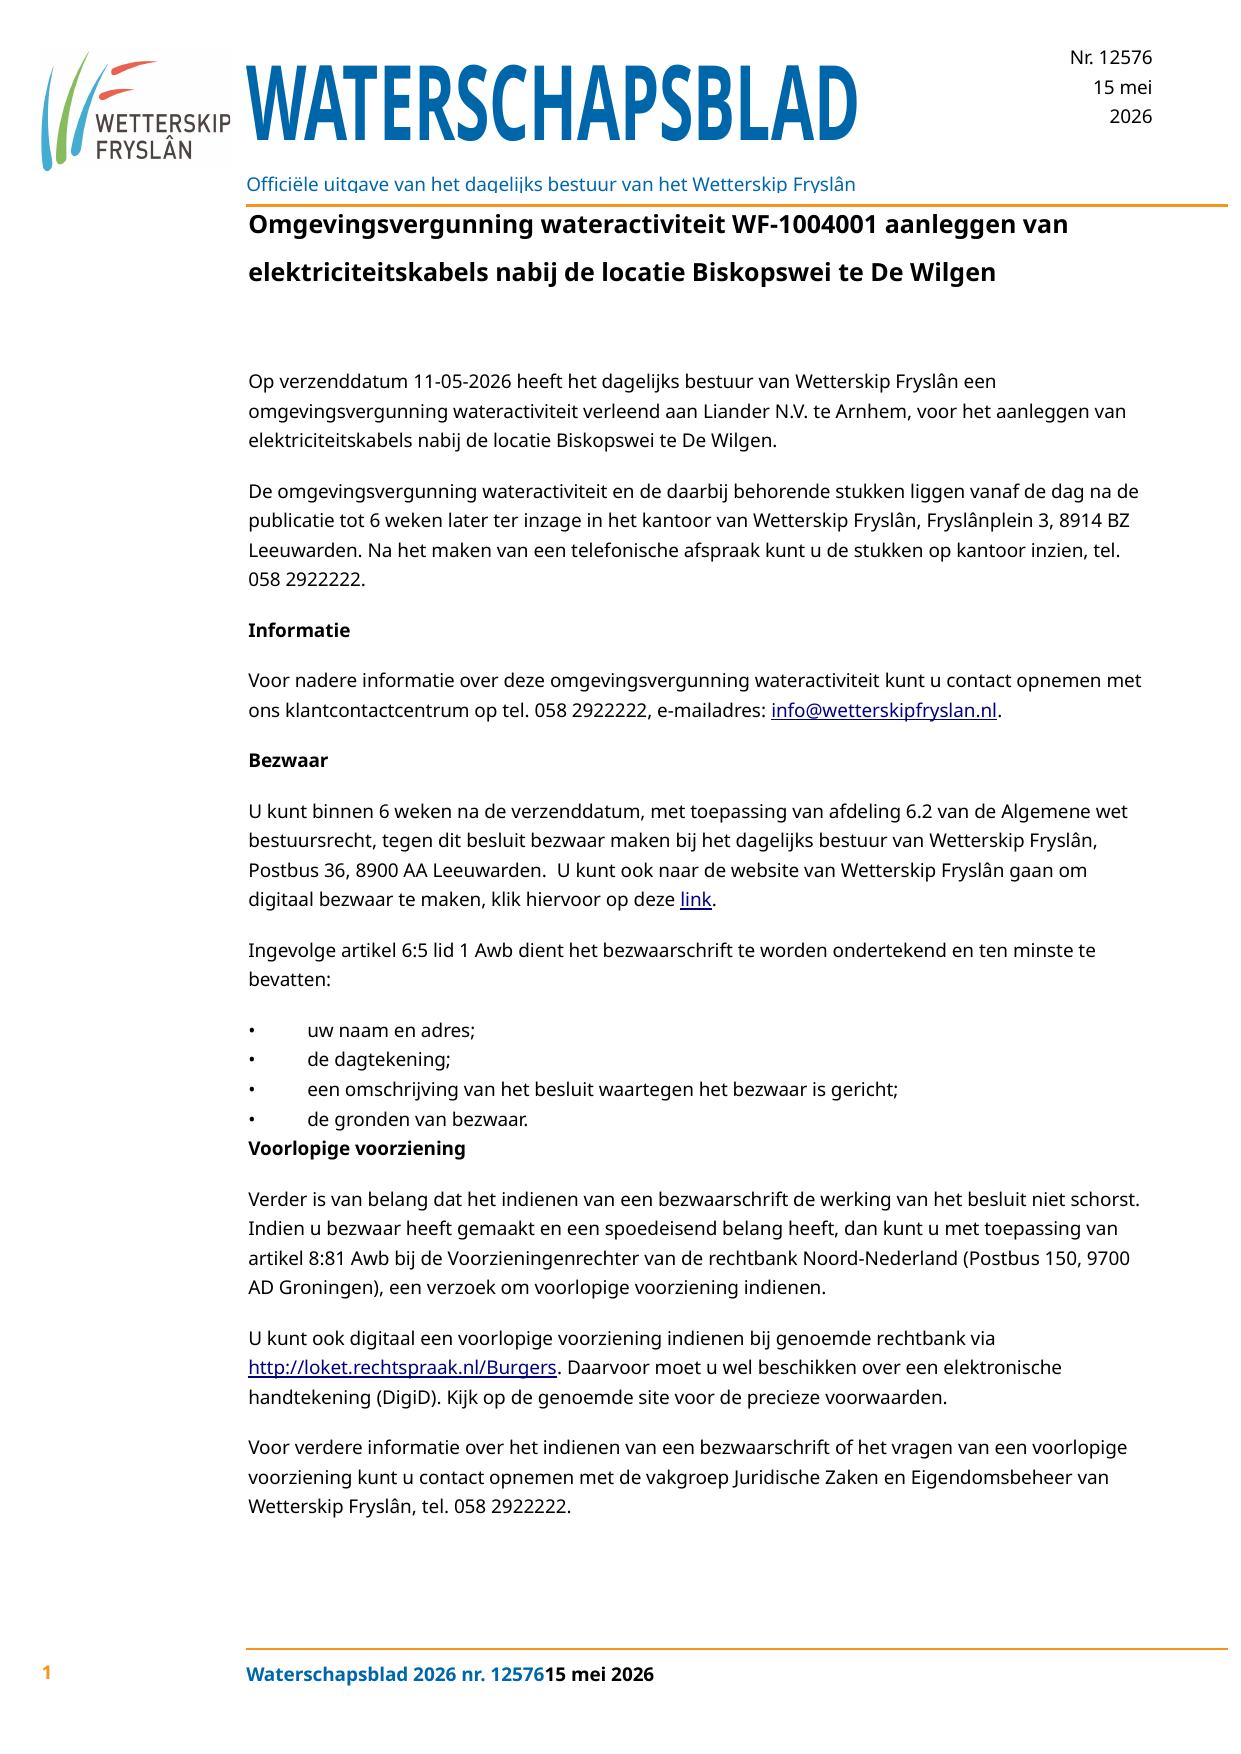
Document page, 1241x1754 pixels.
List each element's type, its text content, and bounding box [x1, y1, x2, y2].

text De omgevingsvergunning wateractiviteit en de daarbij behorende stukken liggen vanaf de dag na de publicatie tot 6 weken later ter inzage in het kantoor van Wetterskip Fryslân, Fryslânplein 3, 8914 BZ Leeuwarden. Na het maken van een telefonische afspraak kunt u de stukken op kantoor inzien, tel. 058 2922222. [248, 478, 1152, 592]
picture [41, 47, 231, 172]
text Ingevolge artikel 6:5 lid 1 Awb dient het bezwaarschrift te worden ondertekend en ten minste te bevatten: [248, 937, 1152, 992]
text U kunt ook digitaal een voorlopige voorziening indienen bij genoemde rechtbank via http://loket.rechtspraak.nl/Burgers. Daarvoor moet u wel beschikken over een elektronische handtekening (DigiD). Kijk op de genoemde site voor de precieze voorwaarden. [248, 1325, 1152, 1410]
text Bezwaar [248, 747, 1152, 773]
list de gronden van bezwaar. [248, 1106, 1152, 1132]
list de dagtekening; [248, 1047, 1152, 1072]
text Voorlopige voorziening [248, 1135, 1152, 1161]
list een omschrijving van het besluit waartegen het bezwaar is gericht; [248, 1076, 1152, 1102]
text Op verzenddatum 11-05-2026 heeft het dagelijks bestuur van Wetterskip Fryslân een omgevingsvergunning wateractiviteit verleend aan Liander N.V. te Arnhem, voor het aanleggen van elektriciteitskabels nabij de locatie Biskopswei te De Wilgen. [248, 368, 1152, 453]
text Verder is van belang dat het indienen van een bezwaarschrift de werking van het besluit niet schorst. Indien u bezwaar heeft gemaakt en een spoedeisend belang heeft, dan kunt u met toepassing van artikel 8:81 Awb bij de Voorzieningenrechter van de rechtbank Noord-Nederland (Postbus 150, 9700 AD Groningen), een verzoek om voorlopige voorziening indienen. [248, 1186, 1152, 1300]
text Informatie [248, 617, 1152, 643]
text Voor nadere informatie over deze omgevingsvergunning wateractiviteit kunt u contact opnemen met ons klantcontactcentrum op tel. 058 2922222, e-mailadres: info@wetterskipfryslan.nl. [248, 667, 1152, 723]
list uw naam en adres; [248, 1017, 1152, 1043]
text U kunt binnen 6 weken na de verzenddatum, met toepassing van afdeling 6.2 van de Algemene wet bestuursrecht, tegen dit besluit bezwaar maken bij het dagelijks bestuur van Wetterskip Fryslân, Postbus 36, 8900 AA Leeuwarden. U kunt ook naar de website van Wetterskip Fryslân gaan om digitaal bezwaar te maken, klik hiervoor op deze link. [248, 798, 1152, 912]
text Omgevingsvergunning wateractiviteit WF-1004001 aanleggen van elektriciteitskabels nabij de locatie Biskopswei te De Wilgen [248, 207, 1152, 288]
text Voor verdere informatie over het indienen van een bezwaarschrift of het vragen van een voorlopige voorziening kunt u contact opnemen met de vakgroep Juridische Zaken en Eigendomsbeheer van Wetterskip Fryslân, tel. 058 2922222. [248, 1434, 1152, 1519]
